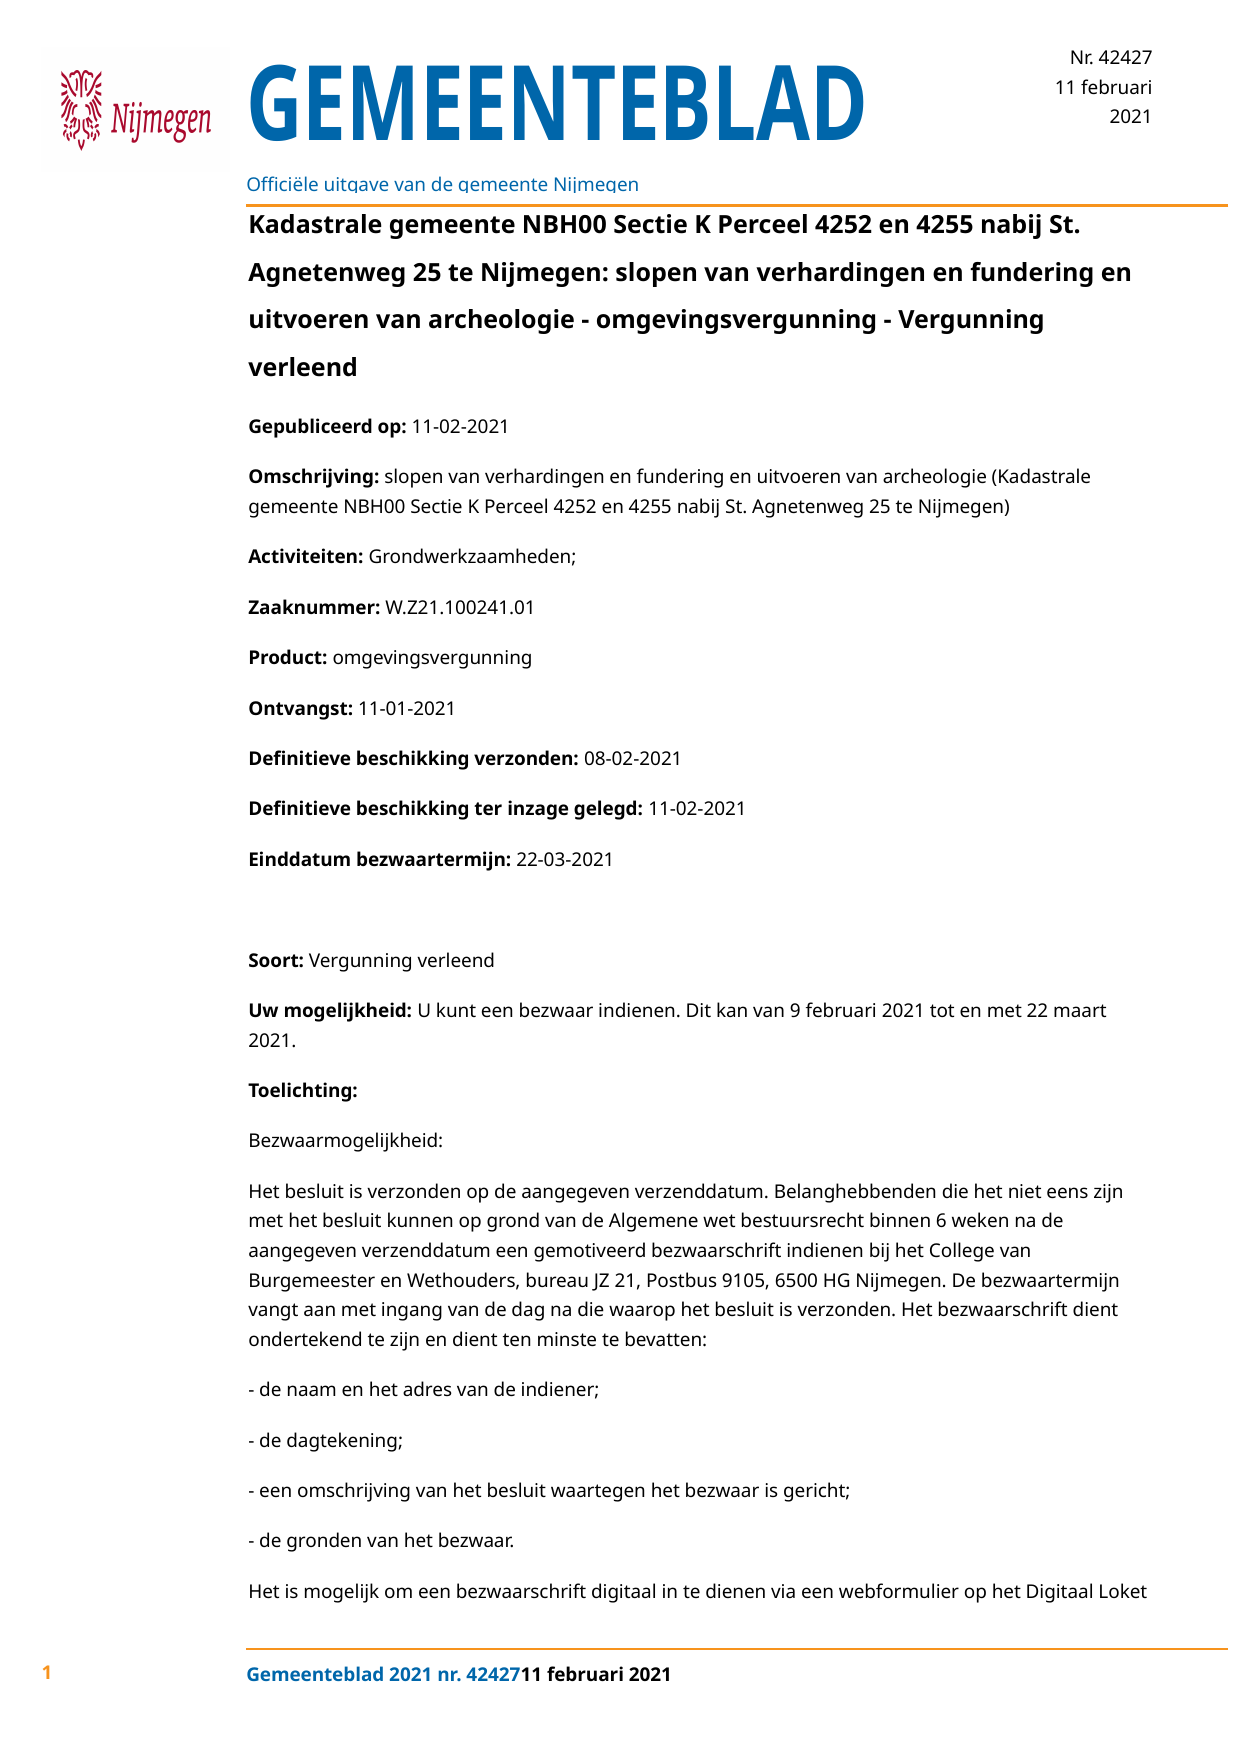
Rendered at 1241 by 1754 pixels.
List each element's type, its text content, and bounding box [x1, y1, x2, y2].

text Toelichting: [248, 1077, 1152, 1103]
text - een omschrijving van het besluit waartegen het bezwaar is gericht; [248, 1477, 1152, 1503]
picture [41, 47, 231, 172]
text Definitieve beschikking ter inzage gelegd: 11-02-2021 [248, 796, 1152, 821]
text Kadastrale gemeente NBH00 Sectie K Perceel 4252 en 4255 nabij St. Agnetenweg 25 te Nijmegen: slopen van verhardingen en fundering en uitvoeren van archeologie - omgevingsvergunning - Vergunning verleend [248, 207, 1152, 384]
text - de dagtekening; [248, 1427, 1152, 1453]
text Omschrijving: slopen van verhardingen en fundering en uitvoeren van archeologie (Kadastrale gemeente NBH00 Sectie K Perceel 4252 en 4255 nabij St. Agnetenweg 25 te Nijmegen) [248, 463, 1152, 519]
text Activiteiten: Grondwerkzaamheden; [248, 543, 1152, 569]
text Uw mogelijkheid: U kunt een bezwaar indienen. Dit kan van 9 februari 2021 tot en met 22 maart 2021. [248, 997, 1152, 1053]
text Zaaknummer: W.Z21.100241.01 [248, 594, 1152, 620]
text Product: omgevingsvergunning [248, 644, 1152, 670]
text Gepubliceerd op: 11-02-2021 [248, 413, 1152, 439]
text Het is mogelijk om een bezwaarschrift digitaal in te dienen via een webformulier op het Digitaal Loket [248, 1578, 1152, 1604]
text Bezwaarmogelijkheid: [248, 1128, 1152, 1153]
text Het besluit is verzonden op de aangegeven verzenddatum. Belanghebbenden die het niet eens zijn met het besluit kunnen op grond van de Algemene wet bestuursrecht binnen 6 weken na de aangegeven verzenddatum een gemotiveerd bezwaarschrift indienen bij het College van Burgemeester en Wethouders, bureau JZ 21, Postbus 9105, 6500 HG Nijmegen. De bezwaartermijn vangt aan met ingang van de dag na die waarop het besluit is verzonden. Het bezwaarschrift dient ondertekend te zijn en dient ten minste te bevatten: [248, 1178, 1152, 1352]
text Soort: Vergunning verleend [248, 947, 1152, 973]
text Definitieve beschikking verzonden: 08-02-2021 [248, 745, 1152, 771]
text Ontvangst: 11-01-2021 [248, 695, 1152, 721]
text - de naam en het adres van de indiener; [248, 1376, 1152, 1402]
text - de gronden van het bezwaar. [248, 1528, 1152, 1553]
text Einddatum bezwaartermijn: 22-03-2021 [248, 846, 1152, 872]
